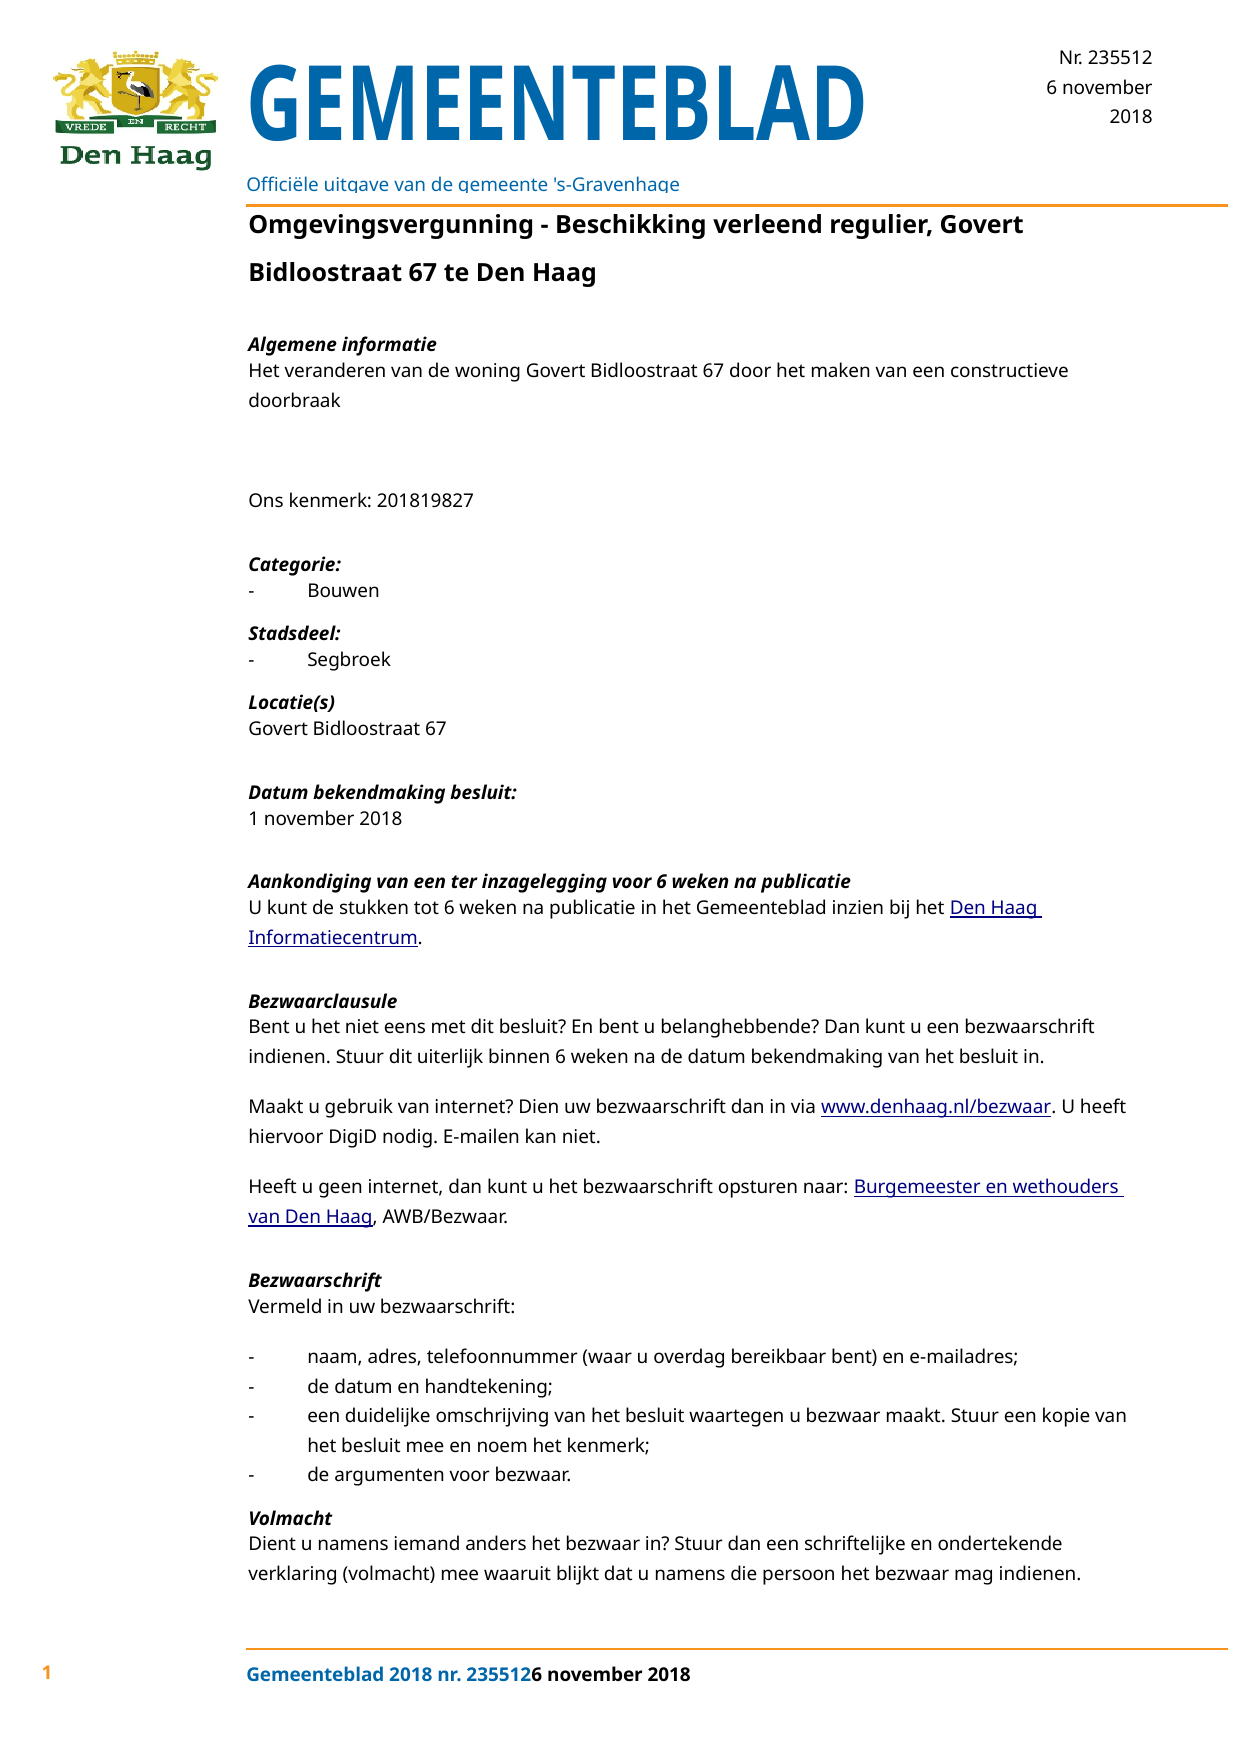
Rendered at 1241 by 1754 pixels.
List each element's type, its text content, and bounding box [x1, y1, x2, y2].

list de datum en handtekening; [248, 1373, 1152, 1399]
text Algemene informatie [248, 331, 1152, 357]
text Aankondiging van een ter inzagelegging voor 6 weken na publicatie [248, 869, 1152, 894]
text Locatie(s) [248, 689, 1152, 715]
text U kunt de stukken tot 6 weken na publicatie in het Gemeenteblad inzien bij het Den Haag Informatiecentrum. [248, 894, 1152, 950]
text Heeft u geen internet, dan kunt u het bezwaarschrift opsturen naar: Burgemeester en wethouders van Den Haag, AWB/Bezwaar. [248, 1174, 1152, 1229]
text 1 november 2018 [248, 805, 1152, 830]
text Maakt u gebruik van internet? Dien uw bezwaarschrift dan in via www.denhaag.nl/bezwaar. U heeft hiervoor DigiD nodig. E-mailen kan niet. [248, 1094, 1152, 1149]
text Govert Bidloostraat 67 [248, 715, 1152, 741]
text Het veranderen van de woning Govert Bidloostraat 67 door het maken van een constructieve doorbraak [248, 357, 1152, 412]
text Vermeld in uw bezwaarschrift: [248, 1293, 1152, 1319]
list naam, adres, telefoonnummer (waar u overdag bereikbaar bent) en e-mailadres; [248, 1343, 1152, 1369]
text Bezwaarclausule [248, 988, 1152, 1014]
text Bent u het niet eens met dit besluit? En bent u belanghebbende? Dan kunt u een bezwaarschrift indienen. Stuur dit uiterlijk binnen 6 weken na de datum bekendmaking van het besluit in. [248, 1014, 1152, 1069]
list Segbroek [248, 646, 1152, 672]
text Dient u namens iemand anders het bezwaar in? Stuur dan een schriftelijke en ondertekende verklaring (volmacht) mee waaruit blijkt dat u namens die persoon het bezwaar mag indienen. [248, 1531, 1152, 1586]
text Bezwaarschrift [248, 1267, 1152, 1293]
text Omgevingsvergunning - Beschikking verleend regulier, Govert Bidloostraat 67 te Den Haag [248, 207, 1152, 288]
list een duidelijke omschrijving van het besluit waartegen u bezwaar maakt. Stuur een kopie van het besluit mee en noem het kenmerk; [248, 1402, 1152, 1458]
list Bouwen [248, 577, 1152, 603]
text Volmacht [248, 1505, 1152, 1531]
text Datum bekendmaking besluit: [248, 779, 1152, 805]
text Ons kenmerk: 201819827 [248, 488, 1152, 513]
text Stadsdeel: [248, 620, 1152, 646]
picture [41, 47, 231, 172]
text Categorie: [248, 552, 1152, 577]
list de argumenten voor bezwaar. [248, 1462, 1152, 1487]
